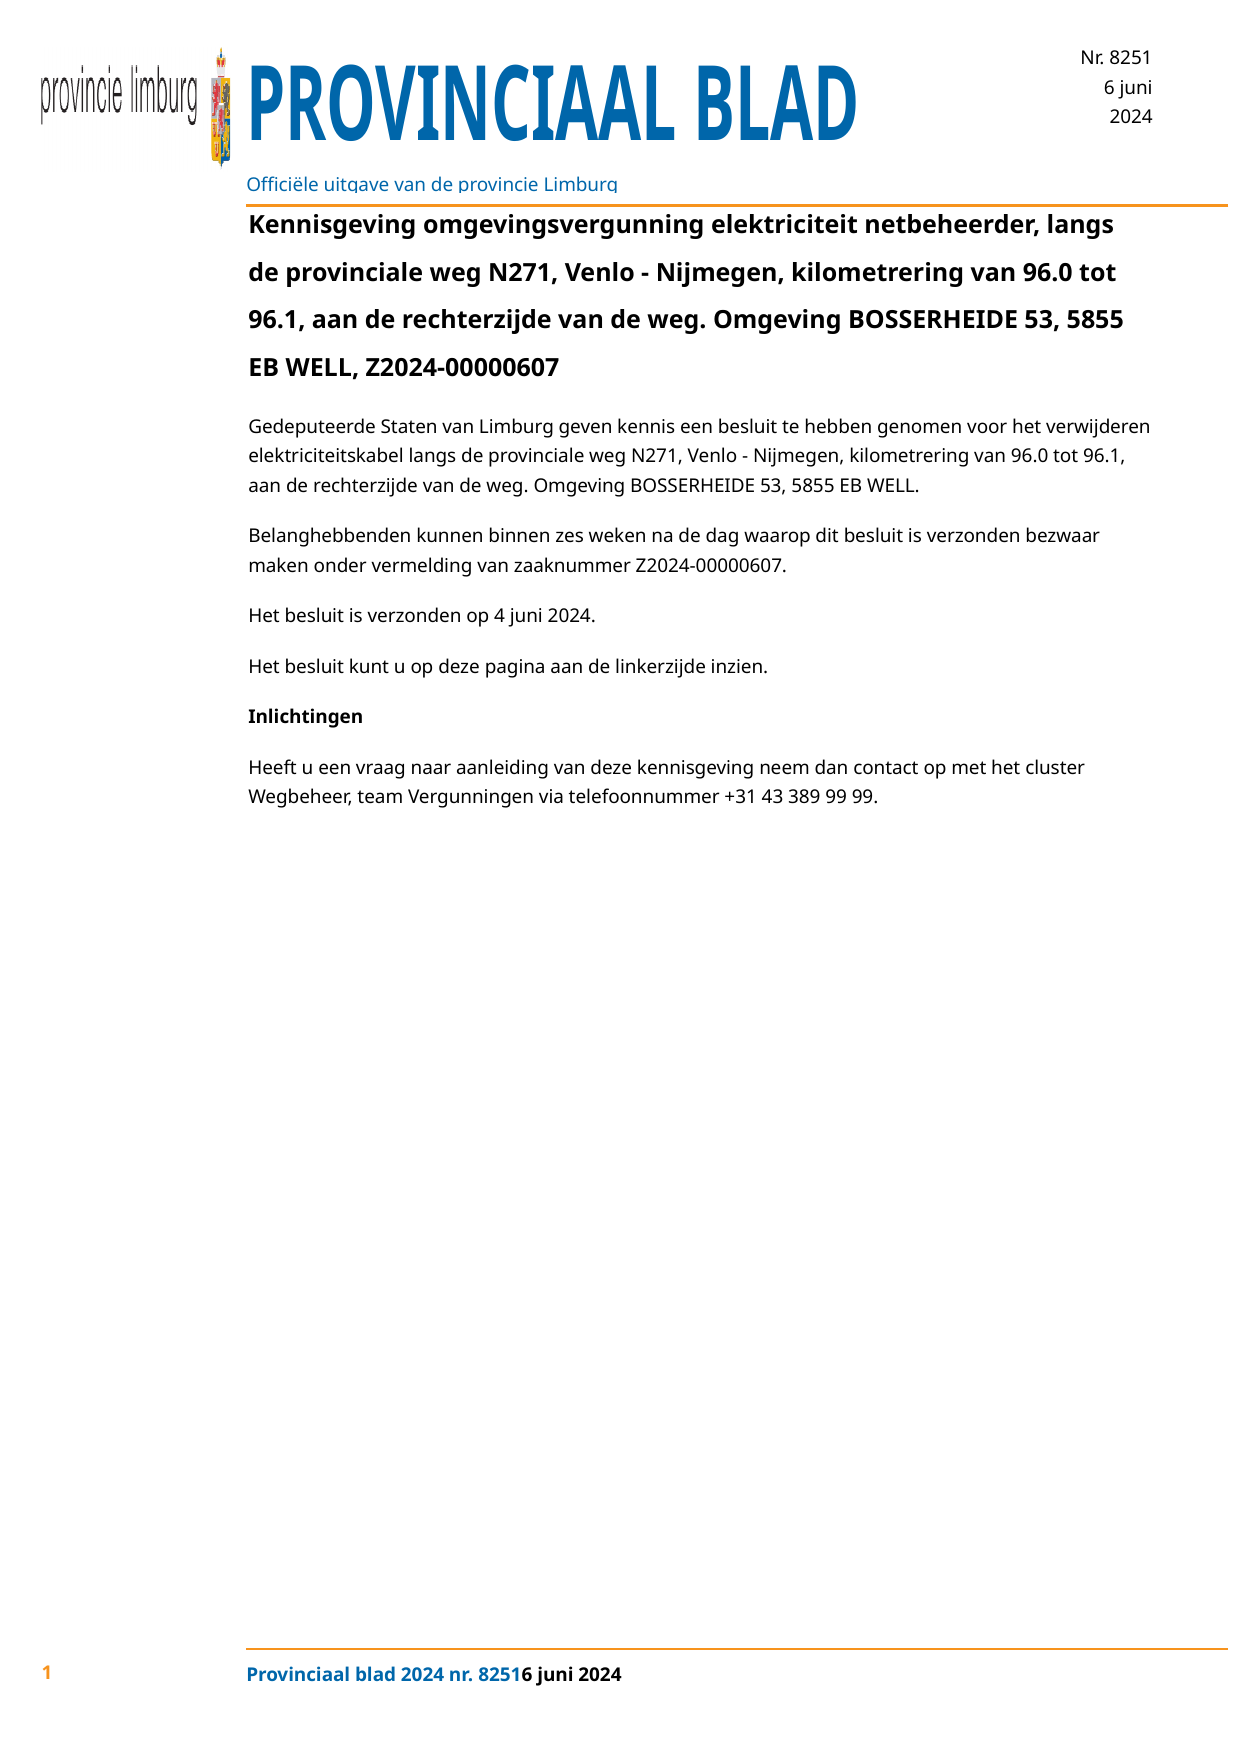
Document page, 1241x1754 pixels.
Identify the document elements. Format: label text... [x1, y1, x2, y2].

text Kennisgeving omgevingsvergunning elektriciteit netbeheerder, langs de provinciale weg N271, Venlo - Nijmegen, kilometrering van 96.0 tot 96.1, aan de rechterzijde van de weg. Omgeving BOSSERHEIDE 53, 5855 EB WELL, Z2024-00000607 [248, 207, 1152, 384]
text Belanghebbenden kunnen binnen zes weken na de dag waarop dit besluit is verzonden bezwaar maken onder vermelding van zaaknummer Z2024-00000607. [248, 523, 1152, 578]
text Het besluit is verzonden op 4 juni 2024. [248, 603, 1152, 628]
text Heeft u een vraag naar aanleiding van deze kennisgeving neem dan contact op met het cluster Wegbeheer, team Vergunningen via telefoonnummer +31 43 389 99 99. [248, 754, 1152, 809]
text Inlichtingen [248, 703, 1152, 729]
picture [41, 47, 231, 172]
text Gedeputeerde Staten van Limburg geven kennis een besluit te hebben genomen voor het verwijderen elektriciteitskabel langs de provinciale weg N271, Venlo - Nijmegen, kilometrering van 96.0 tot 96.1, aan de rechterzijde van de weg. Omgeving BOSSERHEIDE 53, 5855 EB WELL. [248, 413, 1152, 498]
text Het besluit kunt u op deze pagina aan de linkerzijde inzien. [248, 653, 1152, 679]
